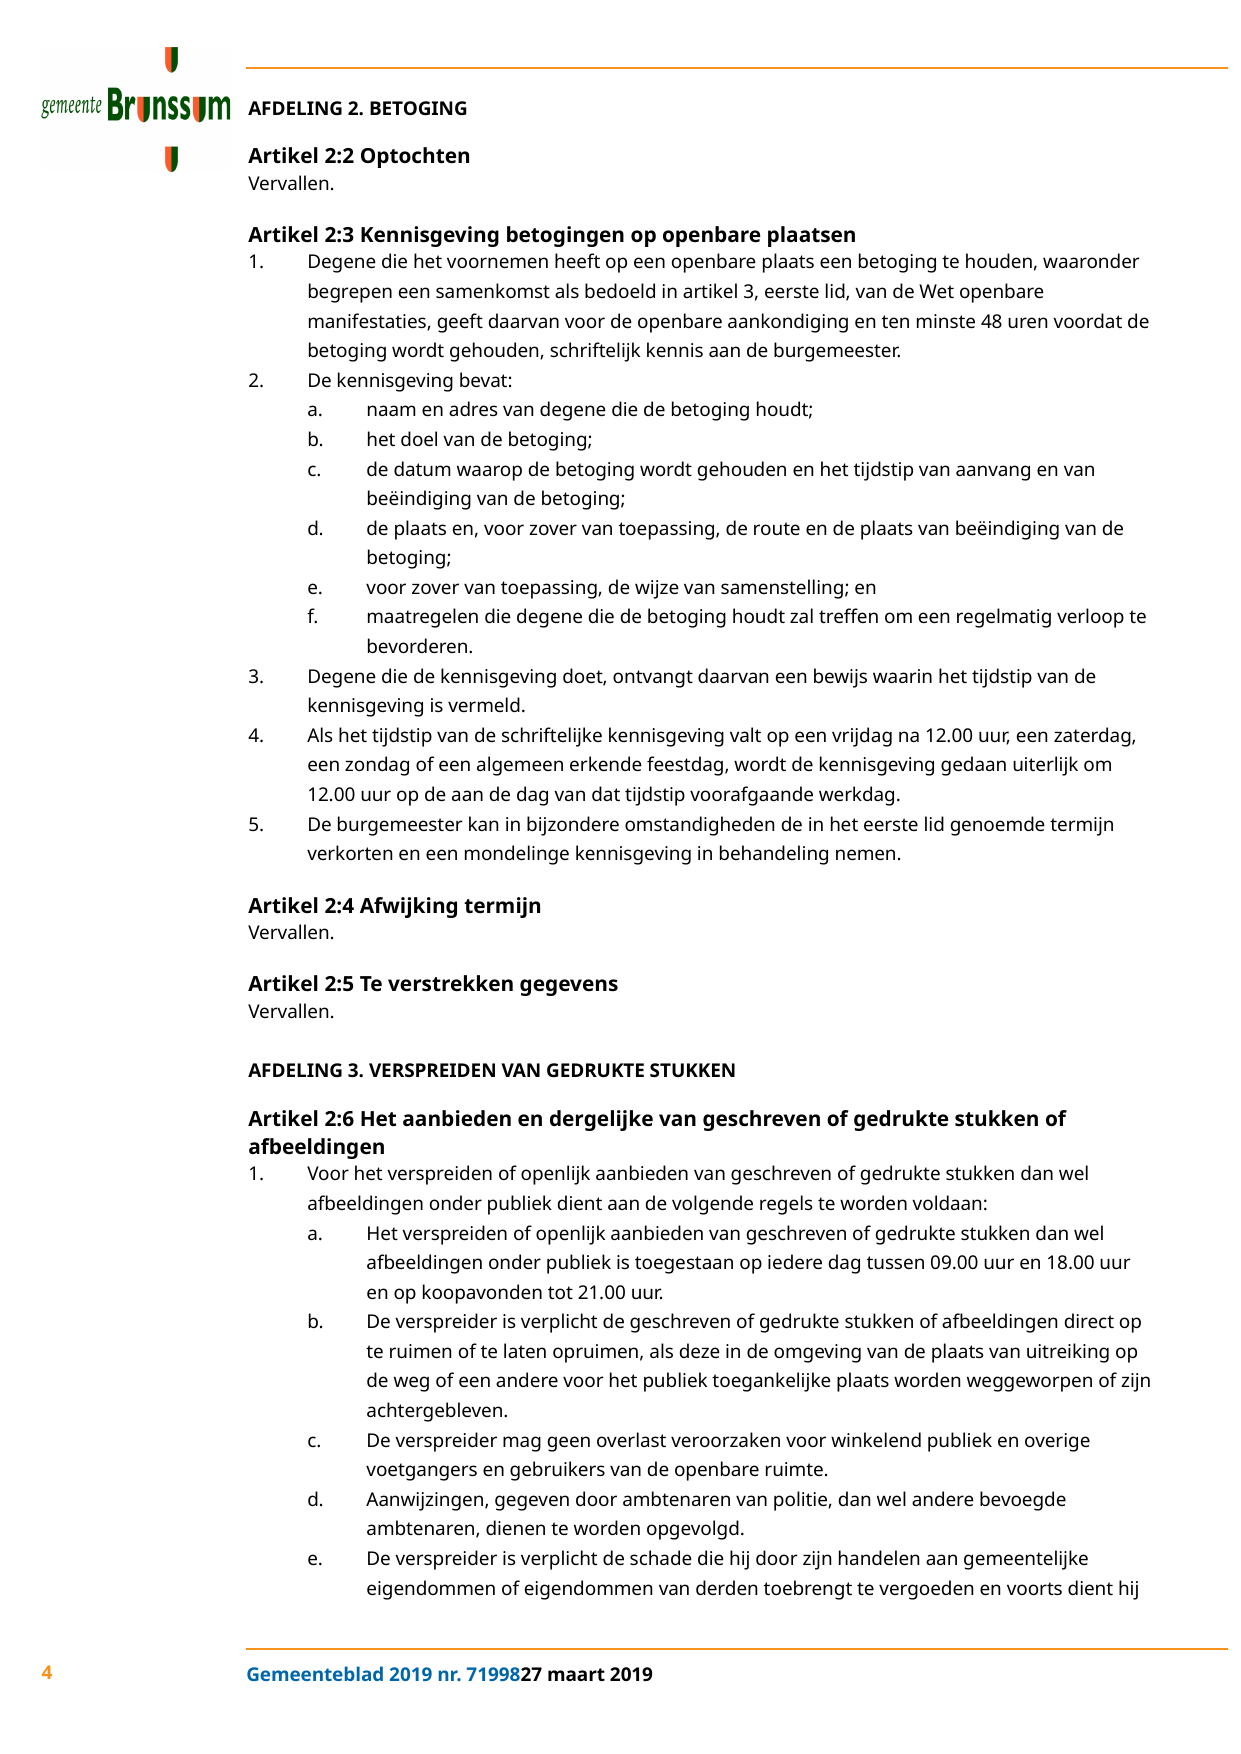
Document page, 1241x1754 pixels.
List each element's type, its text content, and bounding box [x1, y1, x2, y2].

text Vervallen. [248, 919, 1152, 945]
text Artikel 2:5 Te verstrekken gegevens [248, 969, 1152, 998]
list de plaats en, voor zover van toepassing, de route en de plaats van beëindiging van de betoging; [307, 515, 1152, 570]
text Artikel 2:4 Afwijking termijn [248, 891, 1152, 919]
text Artikel 2:6 Het aanbieden en dergelijke van geschreven of gedrukte stukken of afbeeldingen [248, 1104, 1152, 1161]
text AFDELING 2. BETOGING [248, 95, 1152, 121]
list De verspreider mag geen overlast veroorzaken voor winkelend publiek en overige voetgangers en gebruikers van de openbare ruimte. [307, 1427, 1152, 1482]
list Als het tijdstip van de schriftelijke kennisgeving valt op een vrijdag na 12.00 uur, een zaterdag, een zondag of een algemeen erkende feestdag, wordt de kennisgeving gedaan uiterlijk om 12.00 uur op de aan de dag van dat tijdstip voorafgaande werkdag. [248, 722, 1152, 807]
text Vervallen. [248, 170, 1152, 196]
list De kennisgeving bevat: [248, 367, 1152, 393]
text AFDELING 3. VERSPREIDEN VAN GEDRUKTE STUKKEN [248, 1057, 1152, 1083]
list Degene die het voornemen heeft op een openbare plaats een betoging te houden, waaronder begrepen een samenkomst als bedoeld in artikel 3, eerste lid, van de Wet openbare manifestaties, geeft daarvan voor de openbare aankondiging en ten minste 48 uren voordat de betoging wordt gehouden, schriftelijk kennis aan de burgemeester. [248, 249, 1152, 363]
list De verspreider is verplicht de geschreven of gedrukte stukken of afbeeldingen direct op te ruimen of te laten opruimen, als deze in de omgeving van de plaats van uitreiking op de weg of een andere voor het publiek toegankelijke plaats worden weggeworpen of zijn achtergebleven. [307, 1308, 1152, 1423]
list Voor het verspreiden of openlijk aanbieden van geschreven of gedrukte stukken dan wel afbeeldingen onder publiek dient aan de volgende regels te worden voldaan: [248, 1161, 1152, 1216]
list De verspreider is verplicht de schade die hij door zijn handelen aan gemeentelijke eigendommen of eigendommen van derden toebrengt te vergoeden en voorts dient hij [307, 1545, 1152, 1601]
list naam en adres van degene die de betoging houdt; [307, 397, 1152, 422]
text Vervallen. [248, 998, 1152, 1024]
list maatregelen die degene die de betoging houdt zal treffen om een regelmatig verloop te bevorderen. [307, 604, 1152, 659]
list De burgemeester kan in bijzondere omstandigheden de in het eerste lid genoemde termijn verkorten en een mondelinge kennisgeving in behandeling nemen. [248, 811, 1152, 866]
text Artikel 2:2 Optochten [248, 141, 1152, 170]
list voor zover van toepassing, de wijze van samenstelling; en [307, 574, 1152, 600]
list Het verspreiden of openlijk aanbieden van geschreven of gedrukte stukken dan wel afbeeldingen onder publiek is toegestaan op iedere dag tussen 09.00 uur en 18.00 uur en op koopavonden tot 21.00 uur. [307, 1220, 1152, 1305]
list Aanwijzingen, gegeven door ambtenaren van politie, dan wel andere bevoegde ambtenaren, dienen te worden opgevolgd. [307, 1486, 1152, 1541]
list Degene die de kennisgeving doet, ontvangt daarvan een bewijs waarin het tijdstip van de kennisgeving is vermeld. [248, 663, 1152, 718]
picture [41, 47, 231, 172]
text Artikel 2:3 Kennisgeving betogingen op openbare plaatsen [248, 220, 1152, 249]
list het doel van de betoging; [307, 426, 1152, 452]
list de datum waarop de betoging wordt gehouden en het tijdstip van aanvang en van beëindiging van de betoging; [307, 456, 1152, 511]
